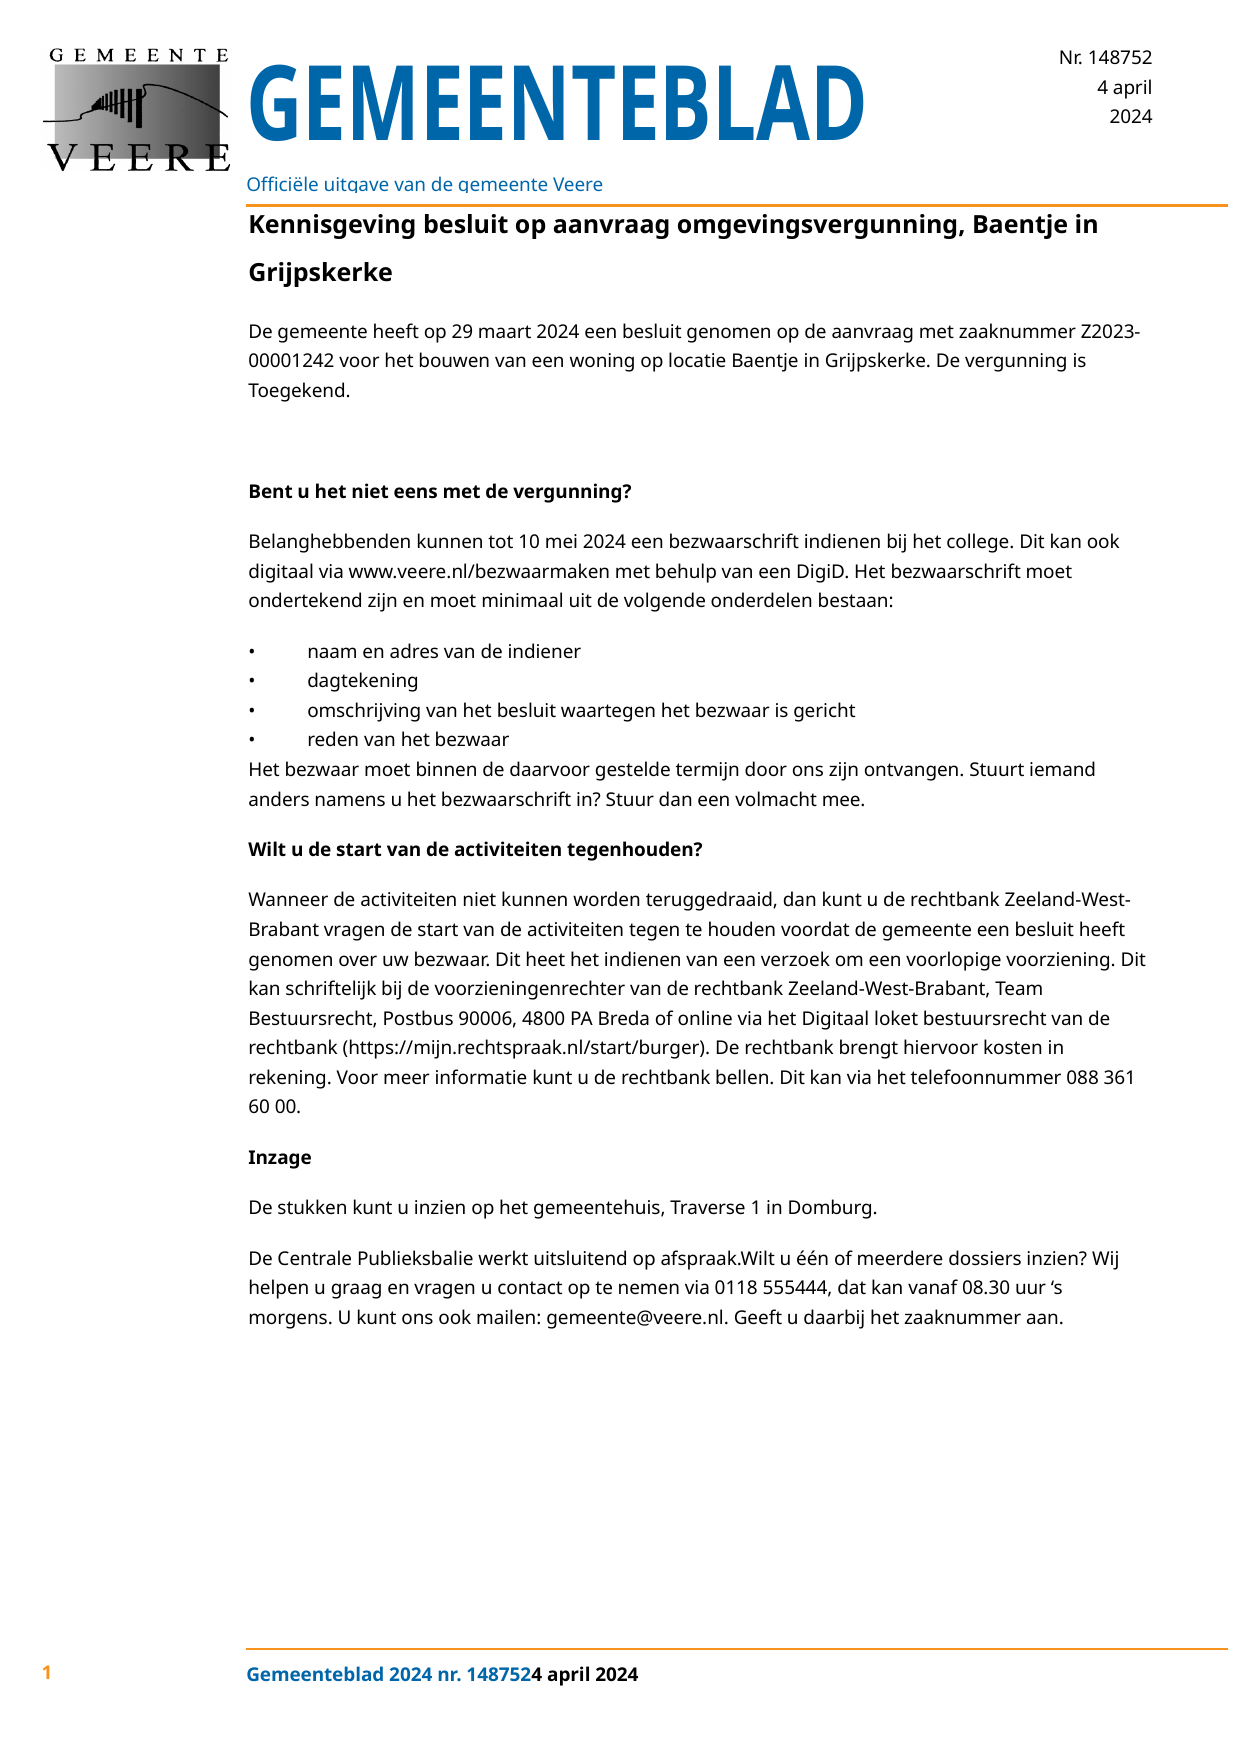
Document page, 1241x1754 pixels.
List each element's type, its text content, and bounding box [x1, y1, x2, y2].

text Belanghebbenden kunnen tot 10 mei 2024 een bezwaarschrift indienen bij het college. Dit kan ook digitaal via www.veere.nl/bezwaarmaken met behulp van een DigiD. Het bezwaarschrift moet ondertekend zijn en moet minimaal uit de volgende onderdelen bestaan: [248, 528, 1152, 613]
text Kennisgeving besluit op aanvraag omgevingsvergunning, Baentje in Grijpskerke [248, 207, 1152, 288]
text Het bezwaar moet binnen de daarvoor gestelde termijn door ons zijn ontvangen. Stuurt iemand anders namens u het bezwaarschrift in? Stuur dan een volmacht mee. [248, 756, 1152, 812]
list naam en adres van de indiener [248, 638, 1152, 664]
text Wanneer de activiteiten niet kunnen worden teruggedraaid, dan kunt u de rechtbank Zeeland-West-Brabant vragen de start van de activiteiten tegen te houden voordat de gemeente een besluit heeft genomen over uw bezwaar. Dit heet het indienen van een verzoek om een voorlopige voorziening. Dit kan schriftelijk bij de voorzieningenrechter van de rechtbank Zeeland-West-Brabant, Team Bestuursrecht, Postbus 90006, 4800 PA Breda of online via het Digitaal loket bestuursrecht van de rechtbank (https://mijn.rechtspraak.nl/start/burger). De rechtbank brengt hiervoor kosten in rekening. Voor meer informatie kunt u de rechtbank bellen. Dit kan via het telefoonnummer 088 361 60 00. [248, 887, 1152, 1119]
text Bent u het niet eens met de vergunning? [248, 478, 1152, 504]
list dagtekening [248, 667, 1152, 693]
text De gemeente heeft op 29 maart 2024 een besluit genomen op de aanvraag met zaaknummer Z2023-00001242 voor het bouwen van een woning op locatie Baentje in Grijpskerke. De vergunning is Toegekend. [248, 318, 1152, 403]
picture [41, 47, 231, 172]
list reden van het bezwaar [248, 727, 1152, 752]
list omschrijving van het besluit waartegen het bezwaar is gericht [248, 697, 1152, 723]
text De Centrale Publieksbalie werkt uitsluitend op afspraak.Wilt u één of meerdere dossiers inzien? Wij helpen u graag en vragen u contact op te nemen via 0118 555444, dat kan vanaf 08.30 uur ‘s morgens. U kunt ons ook mailen: gemeente@veere.nl. Geeft u daarbij het zaaknummer aan. [248, 1245, 1152, 1330]
text De stukken kunt u inzien op het gemeentehuis, Traverse 1 in Domburg. [248, 1194, 1152, 1220]
text Wilt u de start van de activiteiten tegenhouden? [248, 836, 1152, 862]
text Inzage [248, 1144, 1152, 1170]
